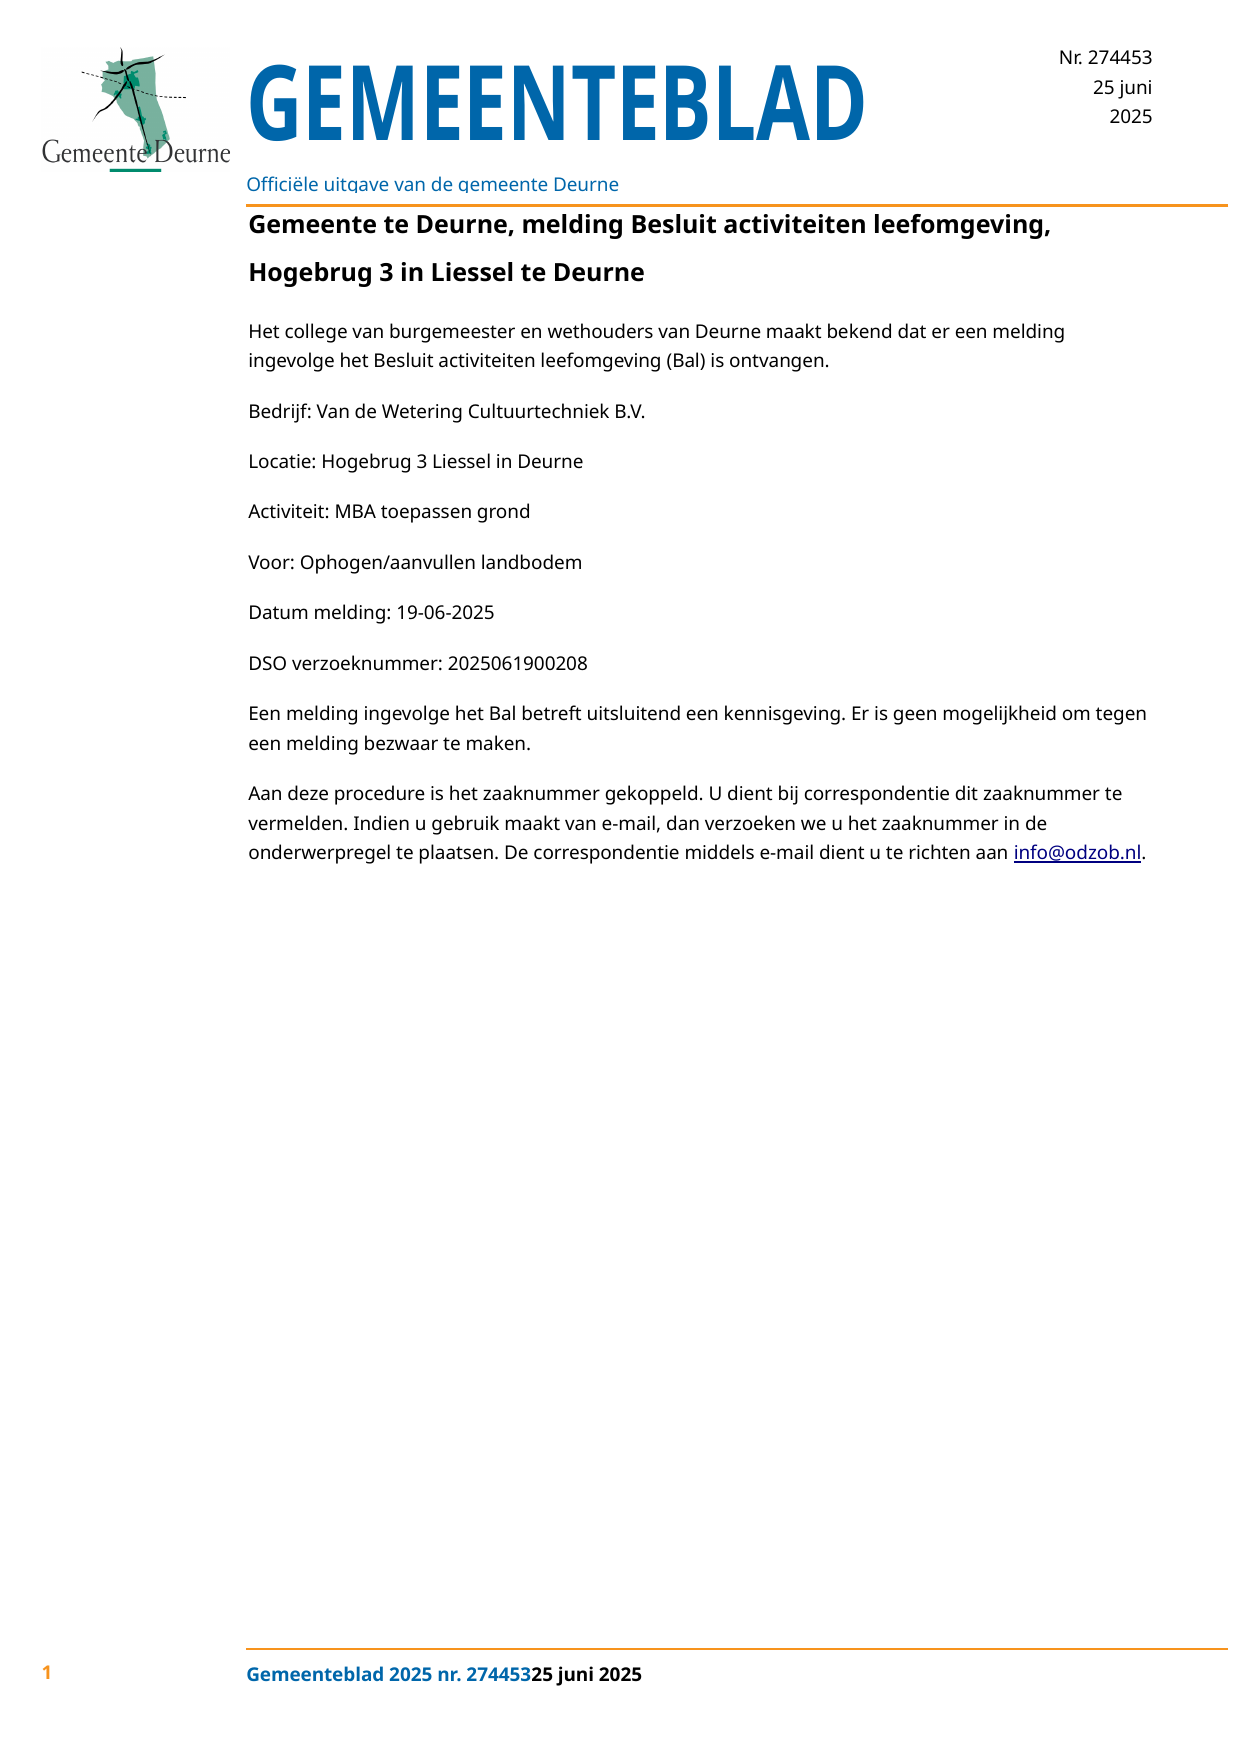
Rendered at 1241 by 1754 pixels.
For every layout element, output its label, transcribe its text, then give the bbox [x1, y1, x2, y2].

text Een melding ingevolge het Bal betreft uitsluitend een kennisgeving. Er is geen mogelijkheid om tegen een melding bezwaar te maken. [248, 700, 1152, 756]
text Voor: Ophogen/aanvullen landbodem [248, 549, 1152, 575]
text Aan deze procedure is het zaaknummer gekoppeld. U dient bij correspondentie dit zaaknummer te vermelden. Indien u gebruik maakt van e-mail, dan verzoeken we u het zaaknummer in de onderwerpregel te plaatsen. De correspondentie middels e-mail dient u te richten aan info@odzob.nl. [248, 780, 1152, 865]
text Locatie: Hogebrug 3 Liessel in Deurne [248, 448, 1152, 474]
text DSO verzoeknummer: 2025061900208 [248, 650, 1152, 676]
text Bedrijf: Van de Wetering Cultuurtechniek B.V. [248, 398, 1152, 424]
text Activiteit: MBA toepassen grond [248, 499, 1152, 524]
text Gemeente te Deurne, melding Besluit activiteiten leefomgeving, Hogebrug 3 in Liessel te Deurne [248, 207, 1152, 288]
text Datum melding: 19-06-2025 [248, 599, 1152, 625]
text Het college van burgemeester en wethouders van Deurne maakt bekend dat er een melding ingevolge het Besluit activiteiten leefomgeving (Bal) is ontvangen. [248, 318, 1152, 373]
picture [41, 47, 231, 172]
